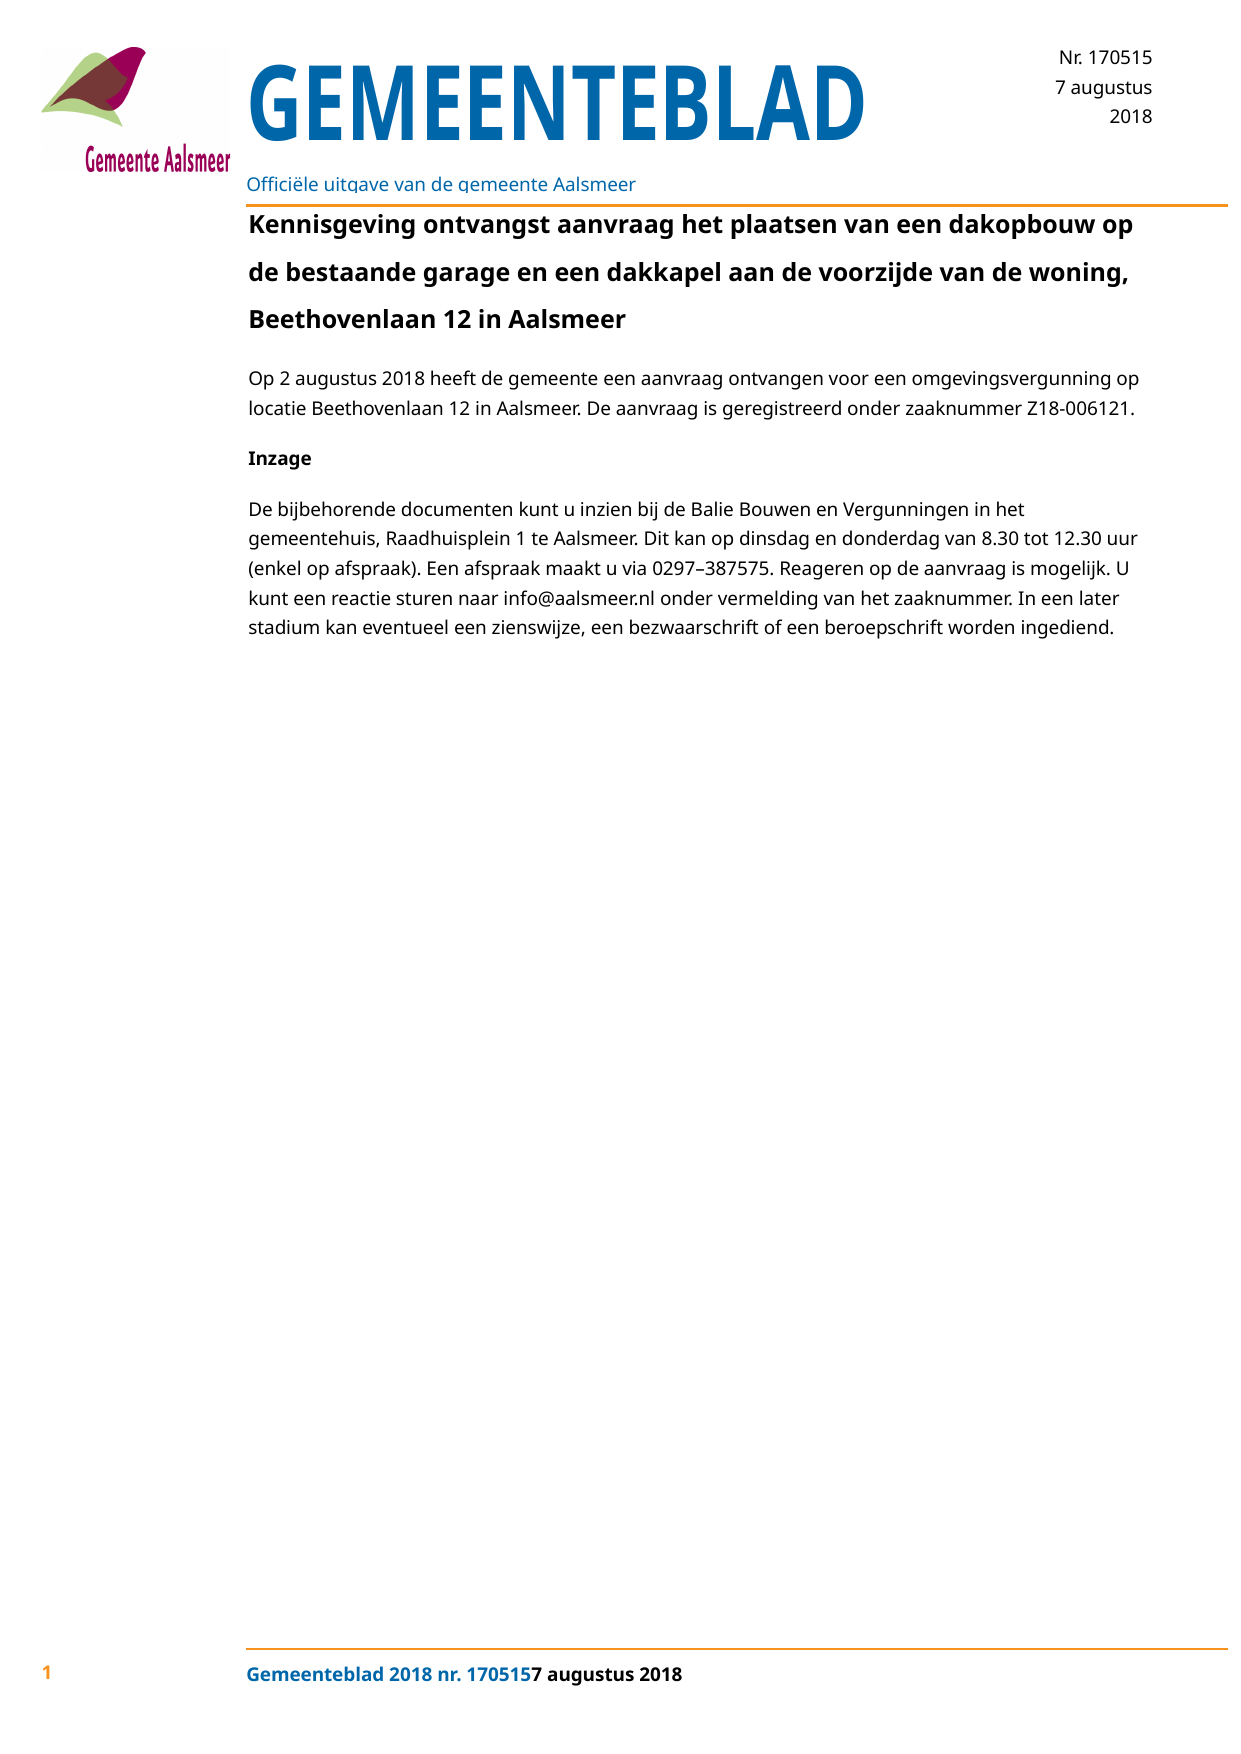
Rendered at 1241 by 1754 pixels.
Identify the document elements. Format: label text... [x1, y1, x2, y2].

text Inzage [248, 446, 1152, 471]
text De bijbehorende documenten kunt u inzien bij de Balie Bouwen en Vergunningen in het gemeentehuis, Raadhuisplein 1 te Aalsmeer. Dit kan op dinsdag en donderdag van 8.30 tot 12.30 uur (enkel op afspraak). Een afspraak maakt u via 0297–387575. Reageren op de aanvraag is mogelijk. U kunt een reactie sturen naar info@aalsmeer.nl onder vermelding van het zaaknummer. In een later stadium kan eventueel een zienswijze, een bezwaarschrift of een beroepschrift worden ingediend. [248, 496, 1152, 640]
text Op 2 augustus 2018 heeft de gemeente een aanvraag ontvangen voor een omgevingsvergunning op locatie Beethovenlaan 12 in Aalsmeer. De aanvraag is geregistreerd onder zaaknummer Z18-006121. [248, 366, 1152, 421]
picture [41, 47, 231, 172]
text Kennisgeving ontvangst aanvraag het plaatsen van een dakopbouw op de bestaande garage en een dakkapel aan de voorzijde van de woning, Beethovenlaan 12 in Aalsmeer [248, 207, 1152, 336]
